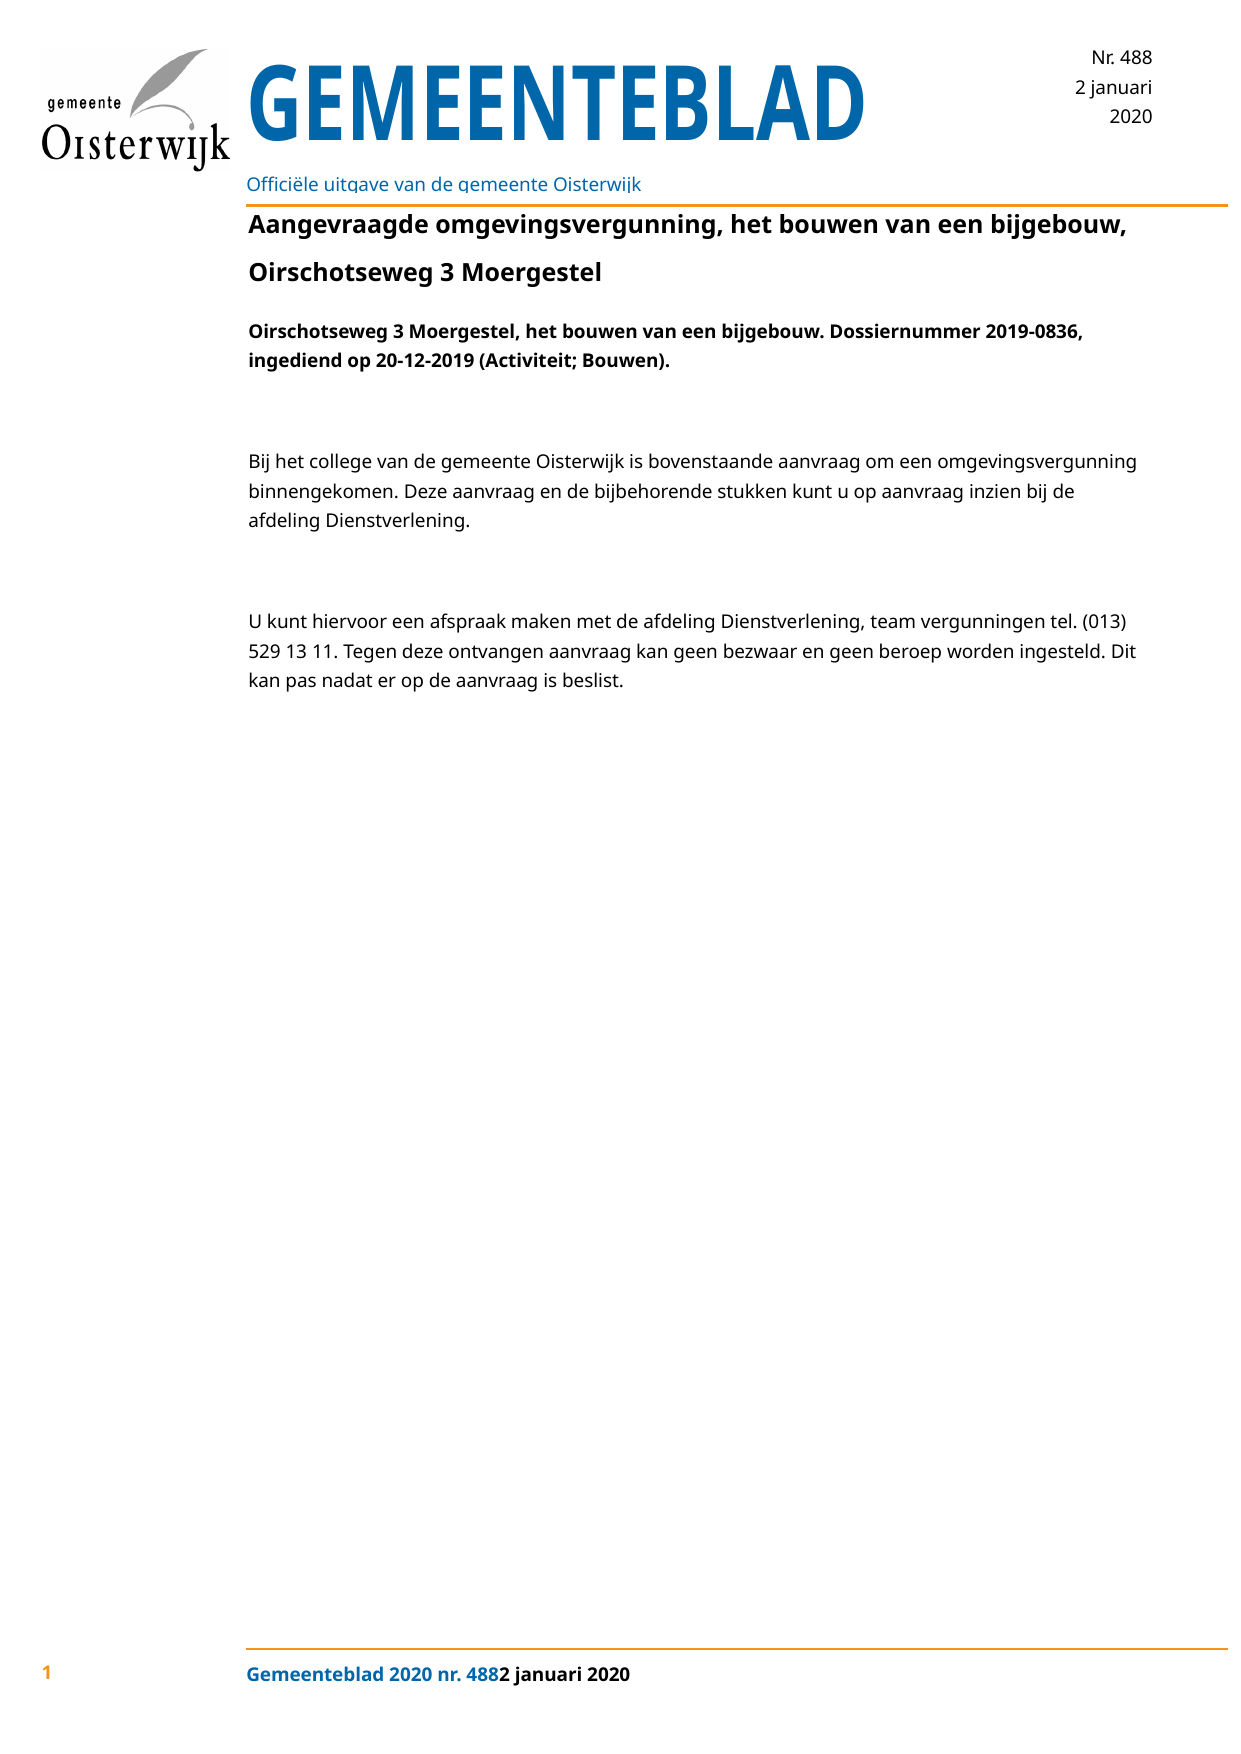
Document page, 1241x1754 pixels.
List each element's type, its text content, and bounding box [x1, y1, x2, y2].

text U kunt hiervoor een afspraak maken met de afdeling Dienstverlening, team vergunningen tel. (013) 529 13 11. Tegen deze ontvangen aanvraag kan geen bezwaar en geen beroep worden ingesteld. Dit kan pas nadat er op de aanvraag is beslist. [248, 608, 1152, 693]
picture [41, 47, 231, 172]
text Oirschotseweg 3 Moergestel, het bouwen van een bijgebouw. Dossiernummer 2019-0836, ingediend op 20-12-2019 (Activiteit; Bouwen). [248, 318, 1152, 373]
text Bij het college van de gemeente Oisterwijk is bovenstaande aanvraag om een omgevingsvergunning binnengekomen. Deze aanvraag en de bijbehorende stukken kunt u op aanvraag inzien bij de afdeling Dienstverlening. [248, 448, 1152, 533]
text Aangevraagde omgevingsvergunning, het bouwen van een bijgebouw, Oirschotseweg 3 Moergestel [248, 207, 1152, 288]
